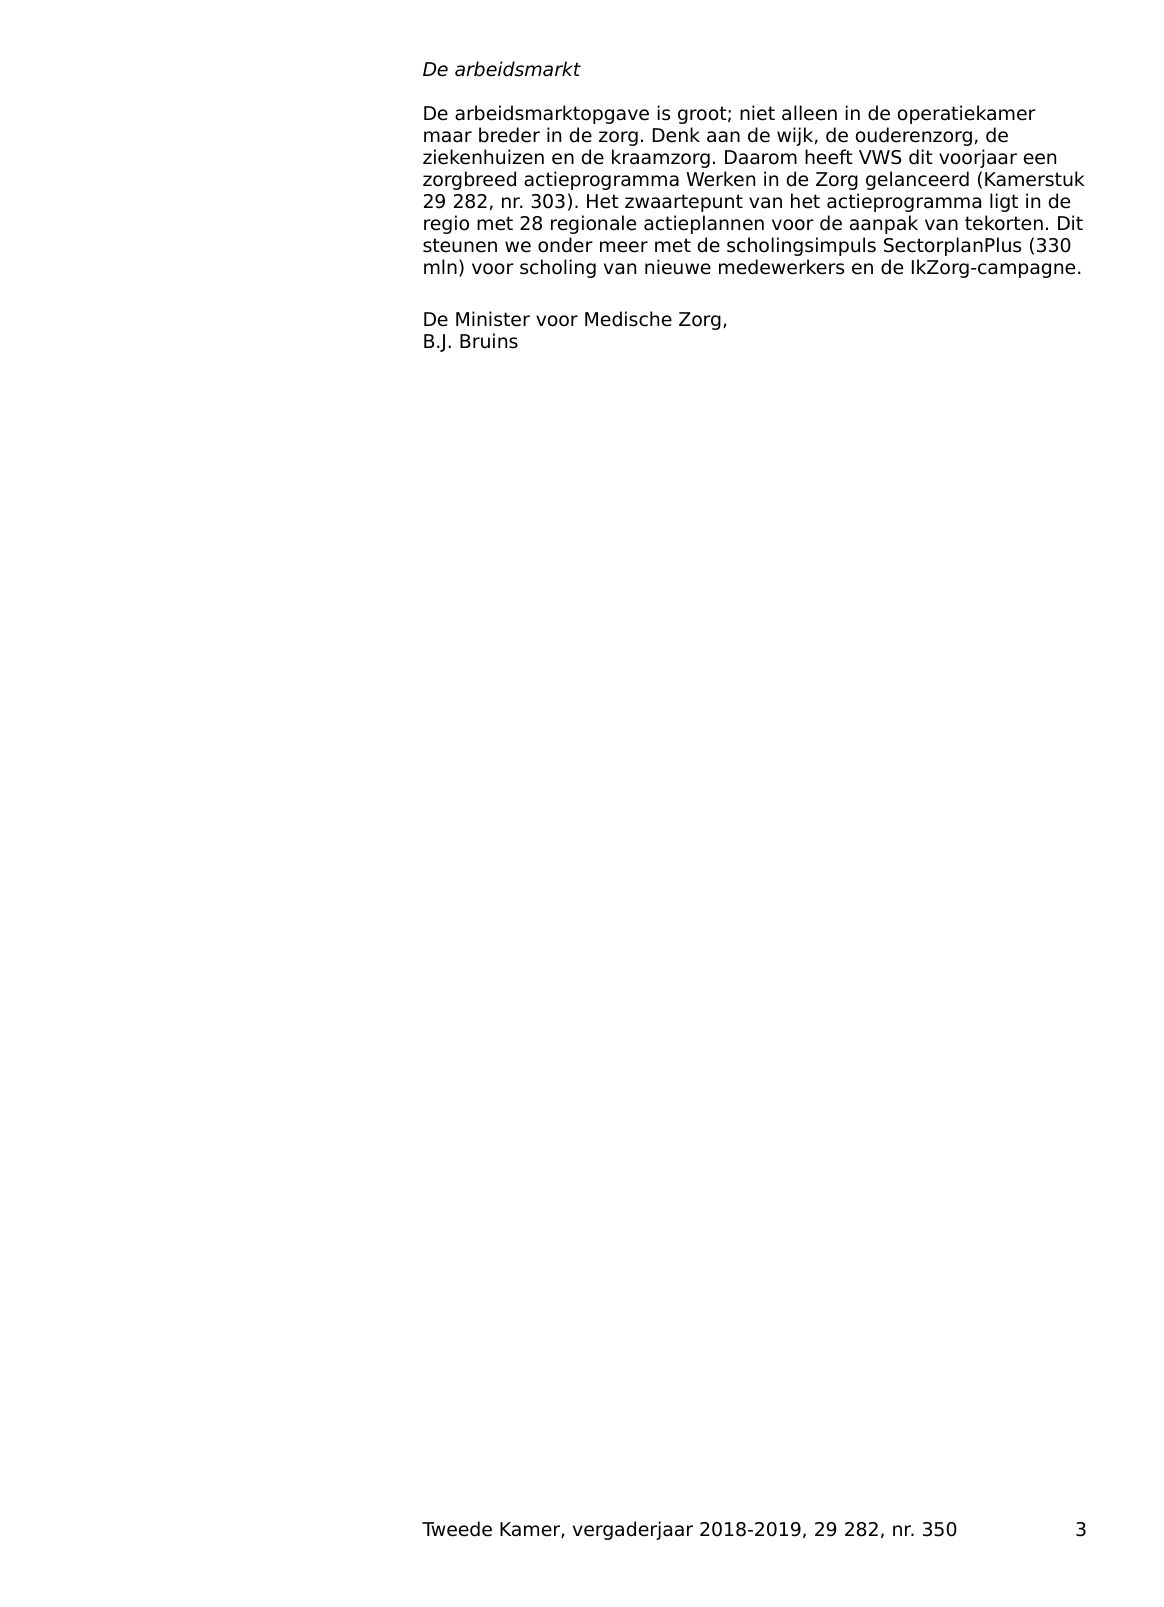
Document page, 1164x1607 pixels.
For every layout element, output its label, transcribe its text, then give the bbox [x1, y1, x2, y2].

subtitle De arbeidsmarkt [422, 59, 1087, 81]
text De Minister voor Medische Zorg, B.J. Bruins [422, 309, 1087, 353]
text De arbeidsmarktopgave is groot; niet alleen in de operatiekamer maar breder in de zorg. Denk aan de wijk, de ouderenzorg, de ziekenhuizen en de kraamzorg. Daarom heeft VWS dit voorjaar een zorgbreed actieprogramma Werken in de Zorg gelanceerd (Kamerstuk 29 282, nr. 303). Het zwaartepunt van het actieprogramma ligt in de regio met 28 regionale actieplannen voor de aanpak van tekorten. Dit steunen we onder meer met de scholingsimpuls SectorplanPlus (330 mln) voor scholing van nieuwe medewerkers en de IkZorg-campagne. [422, 103, 1087, 279]
